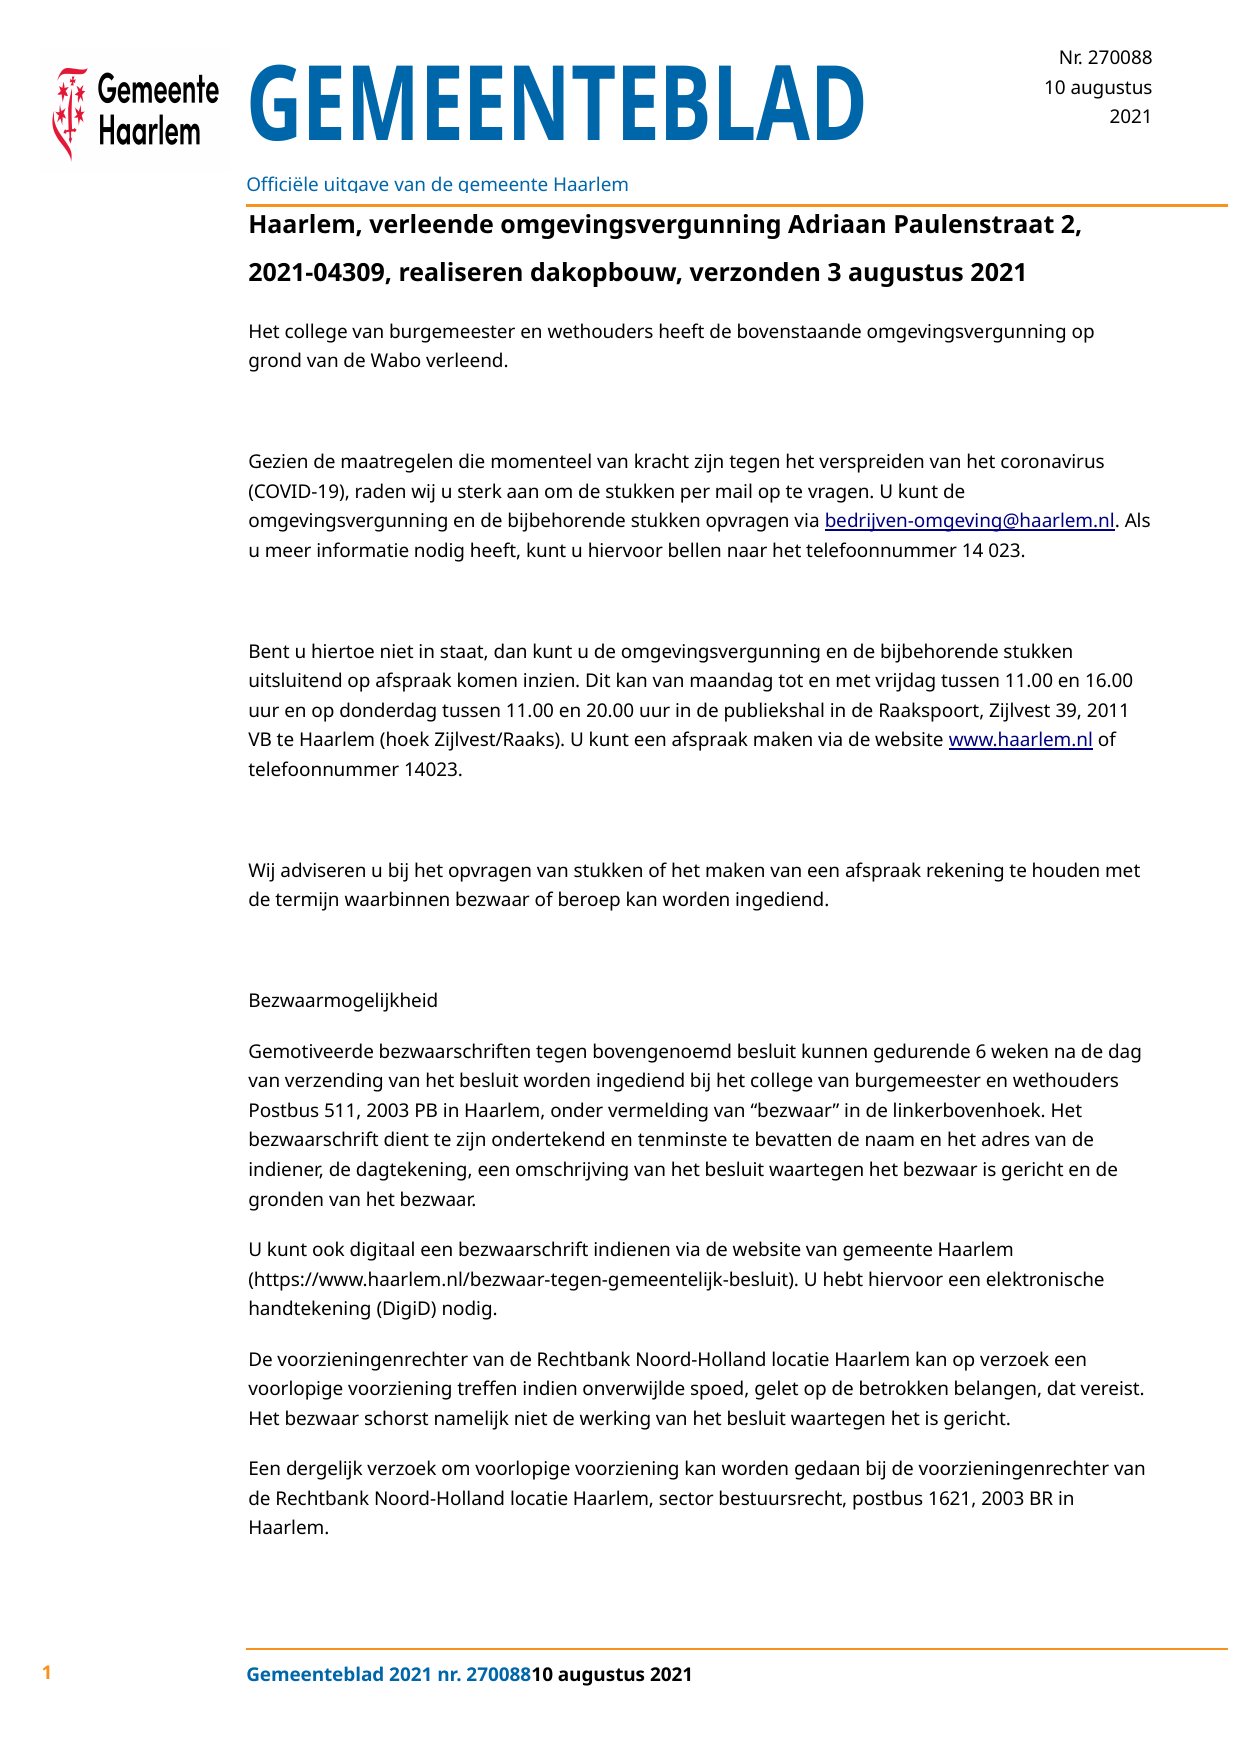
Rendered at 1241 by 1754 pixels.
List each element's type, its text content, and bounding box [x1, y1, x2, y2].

text Bezwaarmogelijkheid [248, 987, 1152, 1013]
text Haarlem, verleende omgevingsvergunning Adriaan Paulenstraat 2, 2021-04309, realiseren dakopbouw, verzonden 3 augustus 2021 [248, 207, 1152, 288]
text Een dergelijk verzoek om voorlopige voorziening kan worden gedaan bij de voorzieningenrechter van de Rechtbank Noord-Holland locatie Haarlem, sector bestuursrecht, postbus 1621, 2003 BR in Haarlem. [248, 1455, 1152, 1540]
text Bent u hiertoe niet in staat, dan kunt u de omgevingsvergunning en de bijbehorende stukken uitsluitend op afspraak komen inzien. Dit kan van maandag tot en met vrijdag tussen 11.00 en 16.00 uur en op donderdag tussen 11.00 en 20.00 uur in de publiekshal in de Raakspoort, Zijlvest 39, 2011 VB te Haarlem (hoek Zijlvest/Raaks). U kunt een afspraak maken via de website www.haarlem.nl of telefoonnummer 14023. [248, 638, 1152, 782]
picture [41, 47, 231, 172]
text Gemotiveerde bezwaarschriften tegen bovengenoemd besluit kunnen gedurende 6 weken na de dag van verzending van het besluit worden ingediend bij het college van burgemeester en wethouders Postbus 511, 2003 PB in Haarlem, onder vermelding van “bezwaar” in de linkerbovenhoek. Het bezwaarschrift dient te zijn ondertekend en tenminste te bevatten de naam en het adres van de indiener, de dagtekening, een omschrijving van het besluit waartegen het bezwaar is gericht en de gronden van het bezwaar. [248, 1038, 1152, 1212]
text U kunt ook digitaal een bezwaarschrift indienen via de website van gemeente Haarlem (https://www.haarlem.nl/bezwaar-tegen-gemeentelijk-besluit). U hebt hiervoor een elektronische handtekening (DigiD) nodig. [248, 1236, 1152, 1321]
text Wij adviseren u bij het opvragen van stukken of het maken van een afspraak rekening te houden met de termijn waarbinnen bezwaar of beroep kan worden ingediend. [248, 857, 1152, 912]
text Het college van burgemeester en wethouders heeft de bovenstaande omgevingsvergunning op grond van de Wabo verleend. [248, 318, 1152, 373]
text Gezien de maatregelen die momenteel van kracht zijn tegen het verspreiden van het coronavirus (COVID-19), raden wij u sterk aan om de stukken per mail op te vragen. U kunt de omgevingsvergunning en de bijbehorende stukken opvragen via bedrijven-omgeving@haarlem.nl. Als u meer informatie nodig heeft, kunt u hiervoor bellen naar het telefoonnummer 14 023. [248, 448, 1152, 563]
text De voorzieningenrechter van de Rechtbank Noord-Holland locatie Haarlem kan op verzoek een voorlopige voorziening treffen indien onverwijlde spoed, gelet op de betrokken belangen, dat vereist. Het bezwaar schorst namelijk niet de werking van het besluit waartegen het is gericht. [248, 1346, 1152, 1431]
